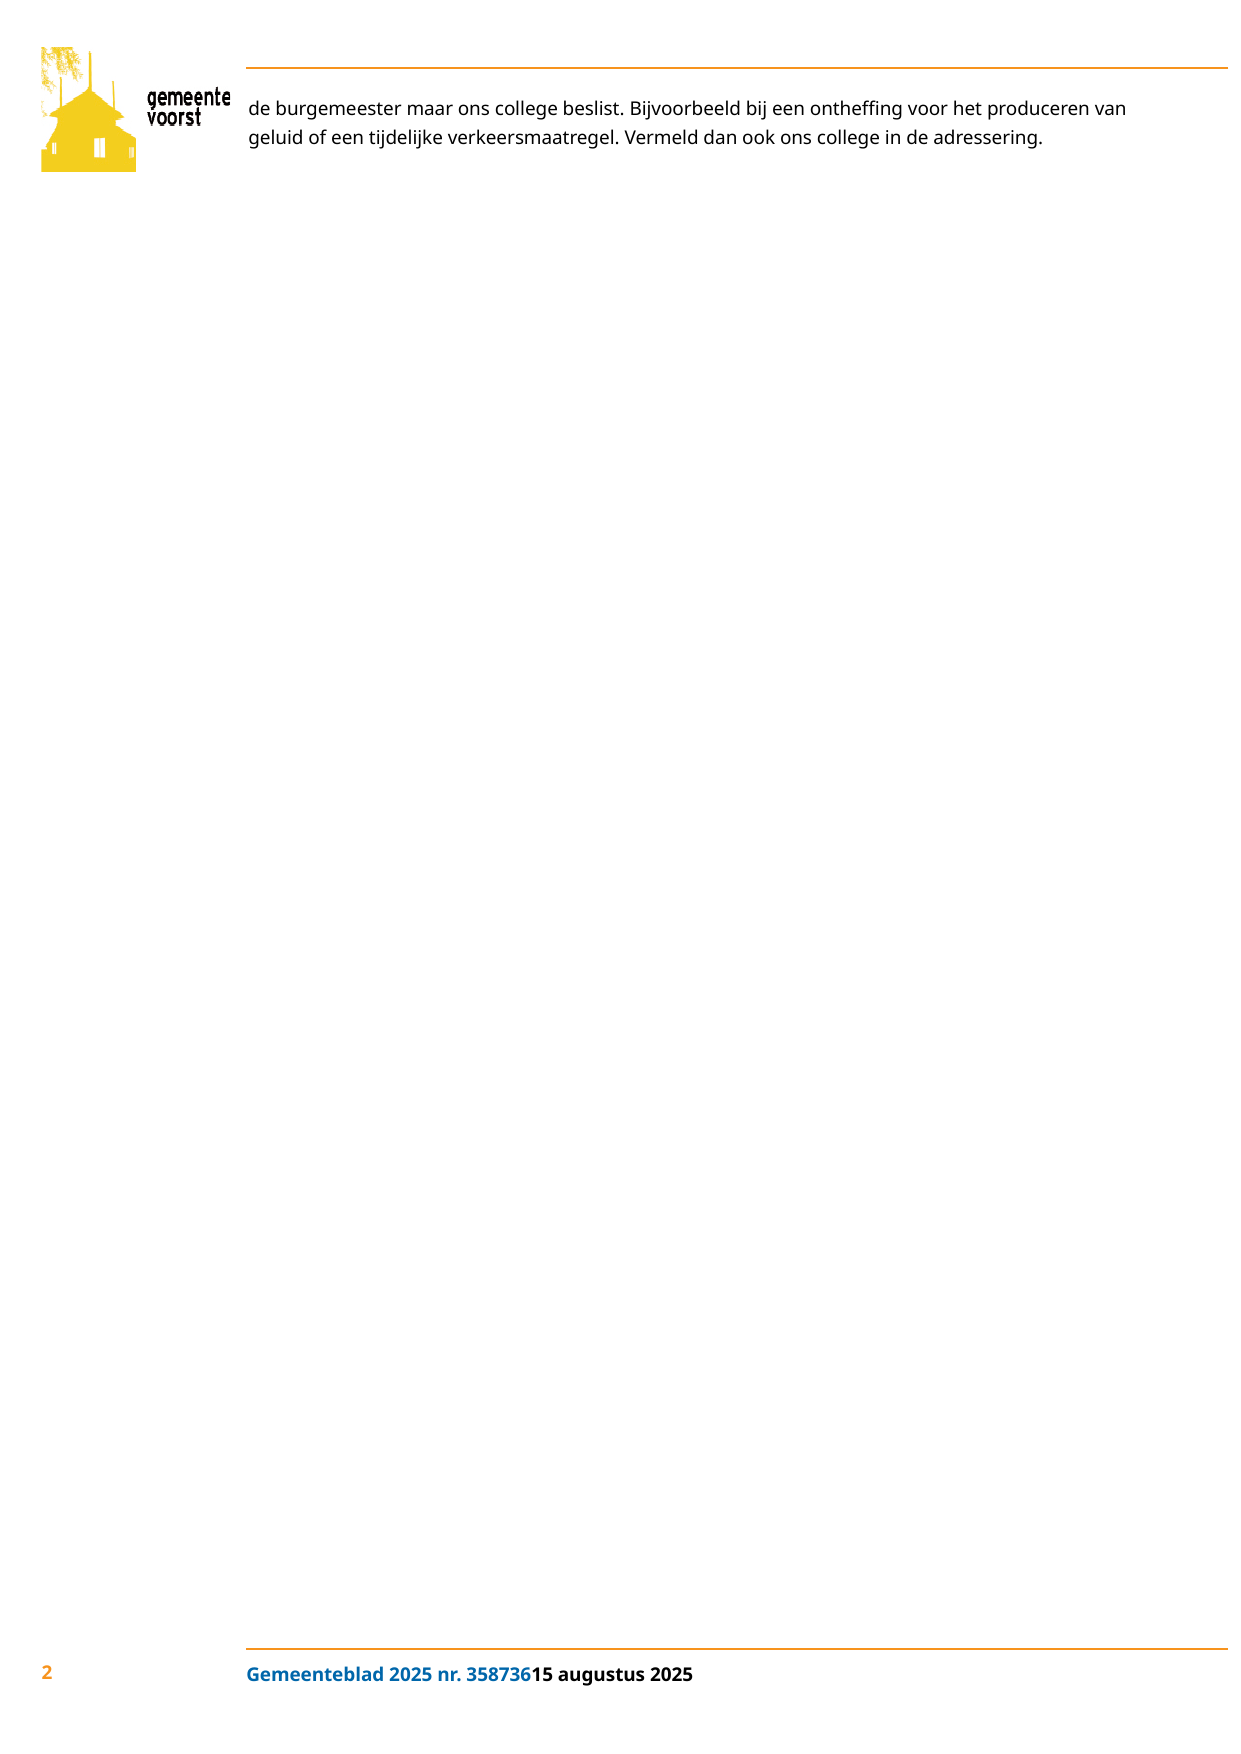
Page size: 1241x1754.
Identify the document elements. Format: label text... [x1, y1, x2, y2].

text de burgemeester maar ons college beslist. Bijvoorbeeld bij een ontheffing voor het produceren van geluid of een tijdelijke verkeersmaatregel. Vermeld dan ook ons college in de adressering. [248, 95, 1152, 150]
picture [41, 47, 231, 172]
